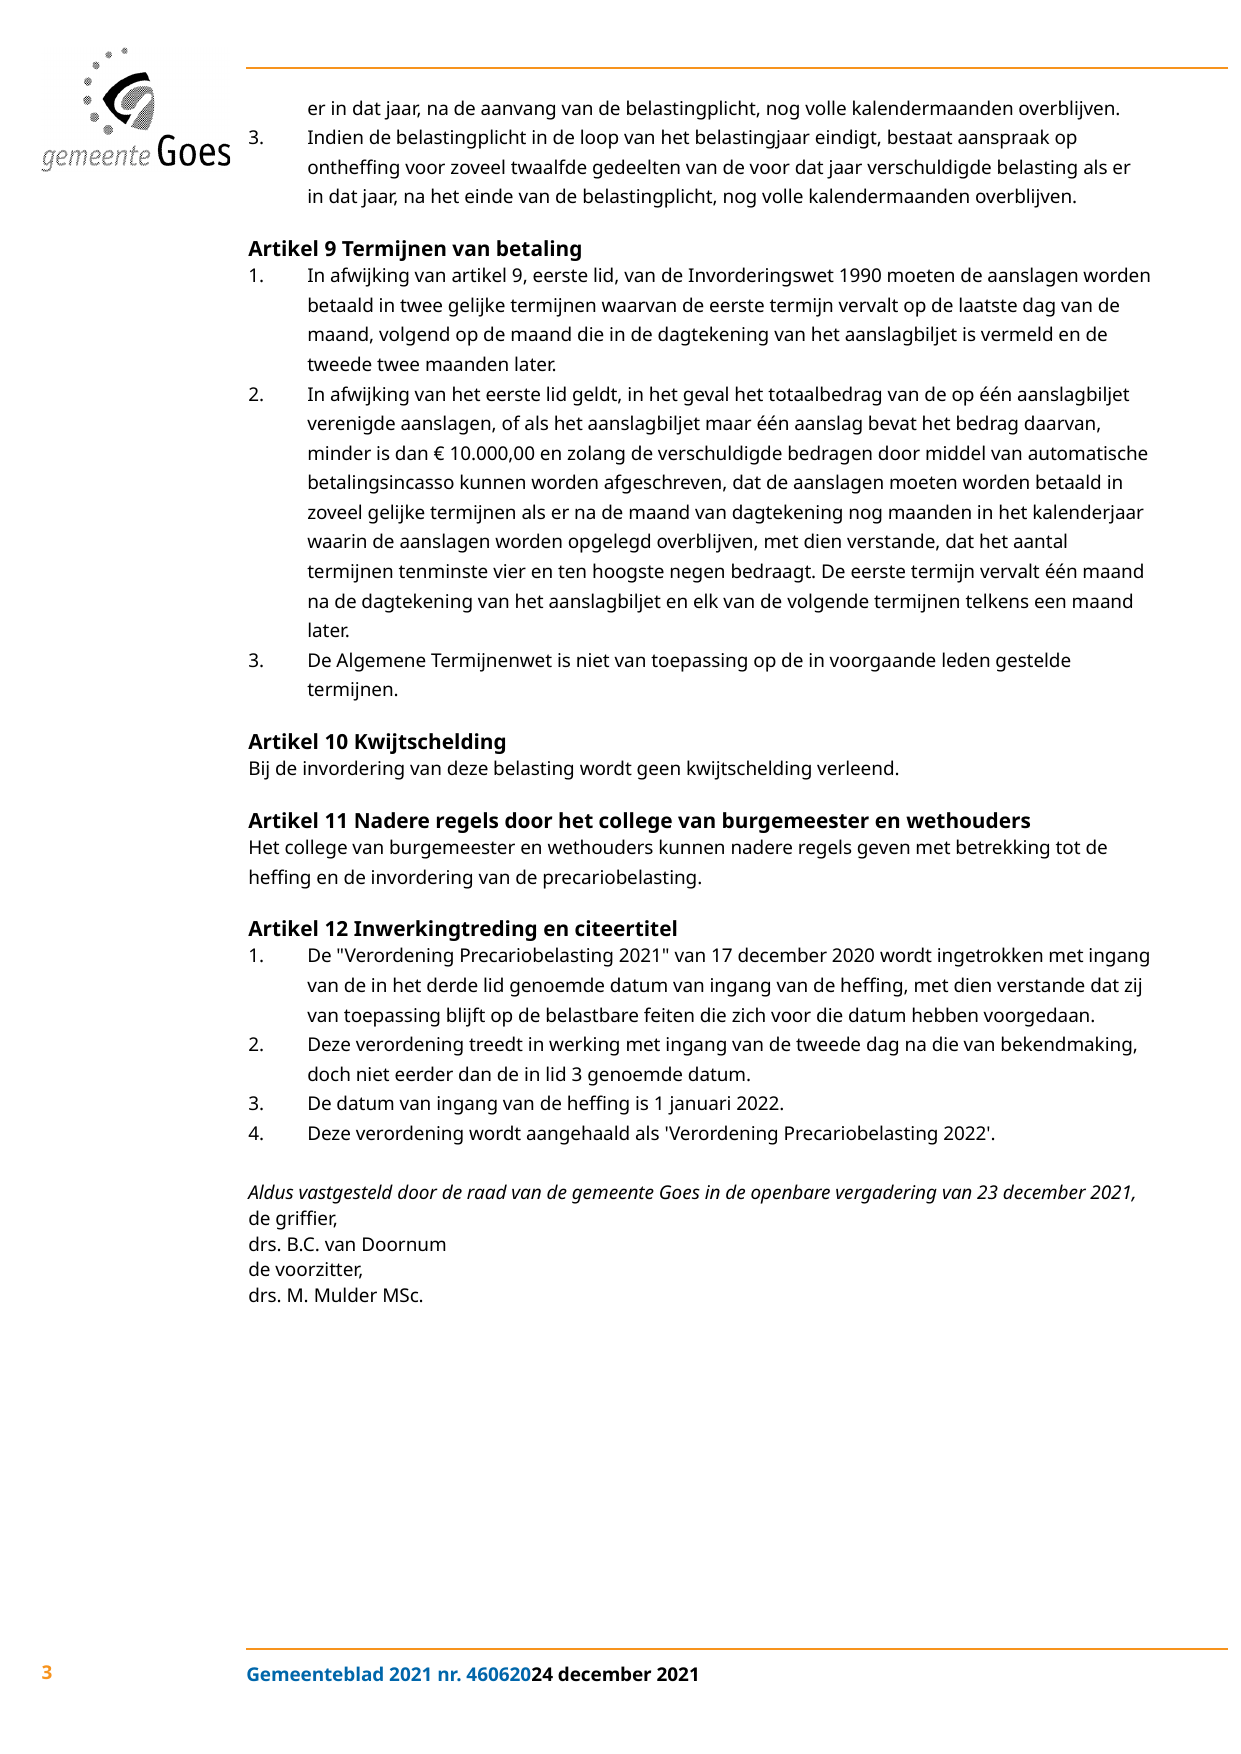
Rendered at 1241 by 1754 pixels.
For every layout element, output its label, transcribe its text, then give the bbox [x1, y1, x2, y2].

list er in dat jaar, na de aanvang van de belastingplicht, nog volle kalendermaanden overblijven. [248, 95, 1152, 121]
text drs. M. Mulder MSc. [248, 1282, 1152, 1308]
list De "Verordening Precariobelasting 2021" van 17 december 2020 wordt ingetrokken met ingang van de in het derde lid genoemde datum van ingang van de heffing, met dien verstande dat zij van toepassing blijft op de belastbare feiten die zich voor die datum hebben voorgedaan. [248, 943, 1152, 1028]
text Bij de invordering van deze belasting wordt geen kwijtschelding verleend. [248, 755, 1152, 781]
list Indien de belastingplicht in de loop van het belastingjaar eindigt, bestaat aanspraak op ontheffing voor zoveel twaalfde gedeelten van de voor dat jaar verschuldigde belasting als er in dat jaar, na het einde van de belastingplicht, nog volle kalendermaanden overblijven. [248, 124, 1152, 209]
list In afwijking van artikel 9, eerste lid, van de Invorderingswet 1990 moeten de aanslagen worden betaald in twee gelijke termijnen waarvan de eerste termijn vervalt op de laatste dag van de maand, volgend op de maand die in de dagtekening van het aanslagbiljet is vermeld en de tweede twee maanden later. [248, 262, 1152, 377]
text de griffier, [248, 1205, 1152, 1231]
list De datum van ingang van de heffing is 1 januari 2022. [248, 1091, 1152, 1116]
list De Algemene Termijnenwet is niet van toepassing op de in voorgaande leden gestelde termijnen. [248, 647, 1152, 702]
list In afwijking van het eerste lid geldt, in het geval het totaalbedrag van de op één aanslagbiljet verenigde aanslagen, of als het aanslagbiljet maar één aanslag bevat het bedrag daarvan, minder is dan € 10.000,00 en zolang de verschuldigde bedragen door middel van automatische betalingsincasso kunnen worden afgeschreven, dat de aanslagen moeten worden betaald in zoveel gelijke termijnen als er na de maand van dagtekening nog maanden in het kalenderjaar waarin de aanslagen worden opgelegd overblijven, met dien verstande, dat het aantal termijnen tenminste vier en ten hoogste negen bedraagt. De eerste termijn vervalt één maand na de dagtekening van het aanslagbiljet en elk van de volgende termijnen telkens een maand later. [248, 381, 1152, 643]
list Deze verordening wordt aangehaald als 'Verordening Precariobelasting 2022'. [248, 1120, 1152, 1146]
text Artikel 12 Inwerkingtreding en citeertitel [248, 914, 1152, 943]
picture [41, 47, 231, 172]
text Artikel 9 Termijnen van betaling [248, 234, 1152, 262]
text Het college van burgemeester en wethouders kunnen nadere regels geven met betrekking tot de heffing en de invordering van de precariobelasting. [248, 834, 1152, 889]
text de voorzitter, [248, 1257, 1152, 1282]
text Artikel 11 Nadere regels door het college van burgemeester en wethouders [248, 806, 1152, 834]
text Aldus vastgesteld door de raad van de gemeente Goes in de openbare vergadering van 23 december 2021, [248, 1179, 1152, 1205]
text drs. B.C. van Doornum [248, 1231, 1152, 1257]
text Artikel 10 Kwijtschelding [248, 727, 1152, 755]
list Deze verordening treedt in werking met ingang van de tweede dag na die van bekendmaking, doch niet eerder dan de in lid 3 genoemde datum. [248, 1031, 1152, 1087]
